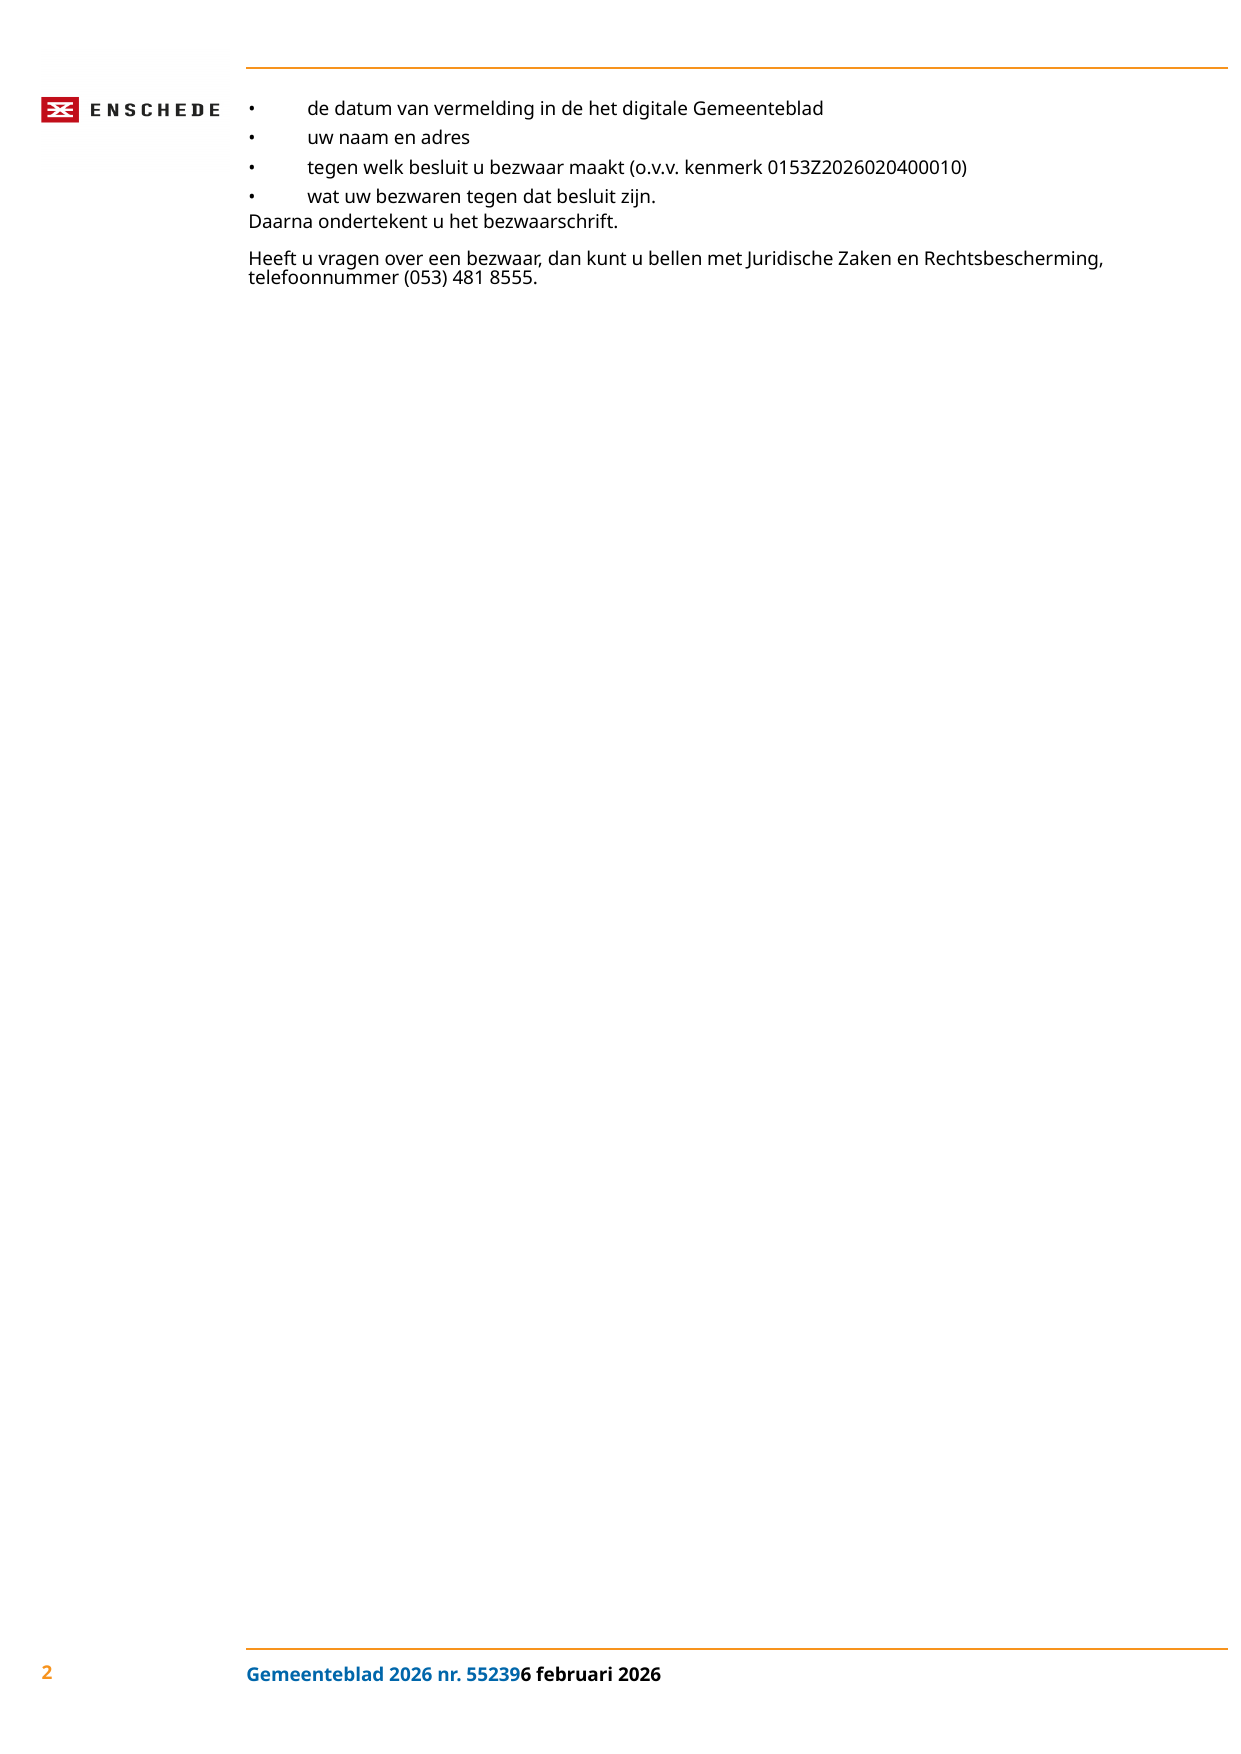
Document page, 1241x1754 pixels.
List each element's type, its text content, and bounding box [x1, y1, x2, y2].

list tegen welk besluit u bezwaar maakt (o.v.v. kenmerk 0153Z2026020400010) [248, 154, 1152, 180]
list uw naam en adres [248, 124, 1152, 150]
text Daarna ondertekent u het bezwaarschrift. [248, 213, 1152, 232]
picture [41, 47, 231, 172]
list de datum van vermelding in de het digitale Gemeenteblad [248, 95, 1152, 121]
list wat uw bezwaren tegen dat besluit zijn. [248, 183, 1152, 209]
text Heeft u vragen over een bezwaar, dan kunt u bellen met Juridische Zaken en Rechtsbescherming, telefoonnummer (053) 481 8555. [248, 250, 1152, 289]
